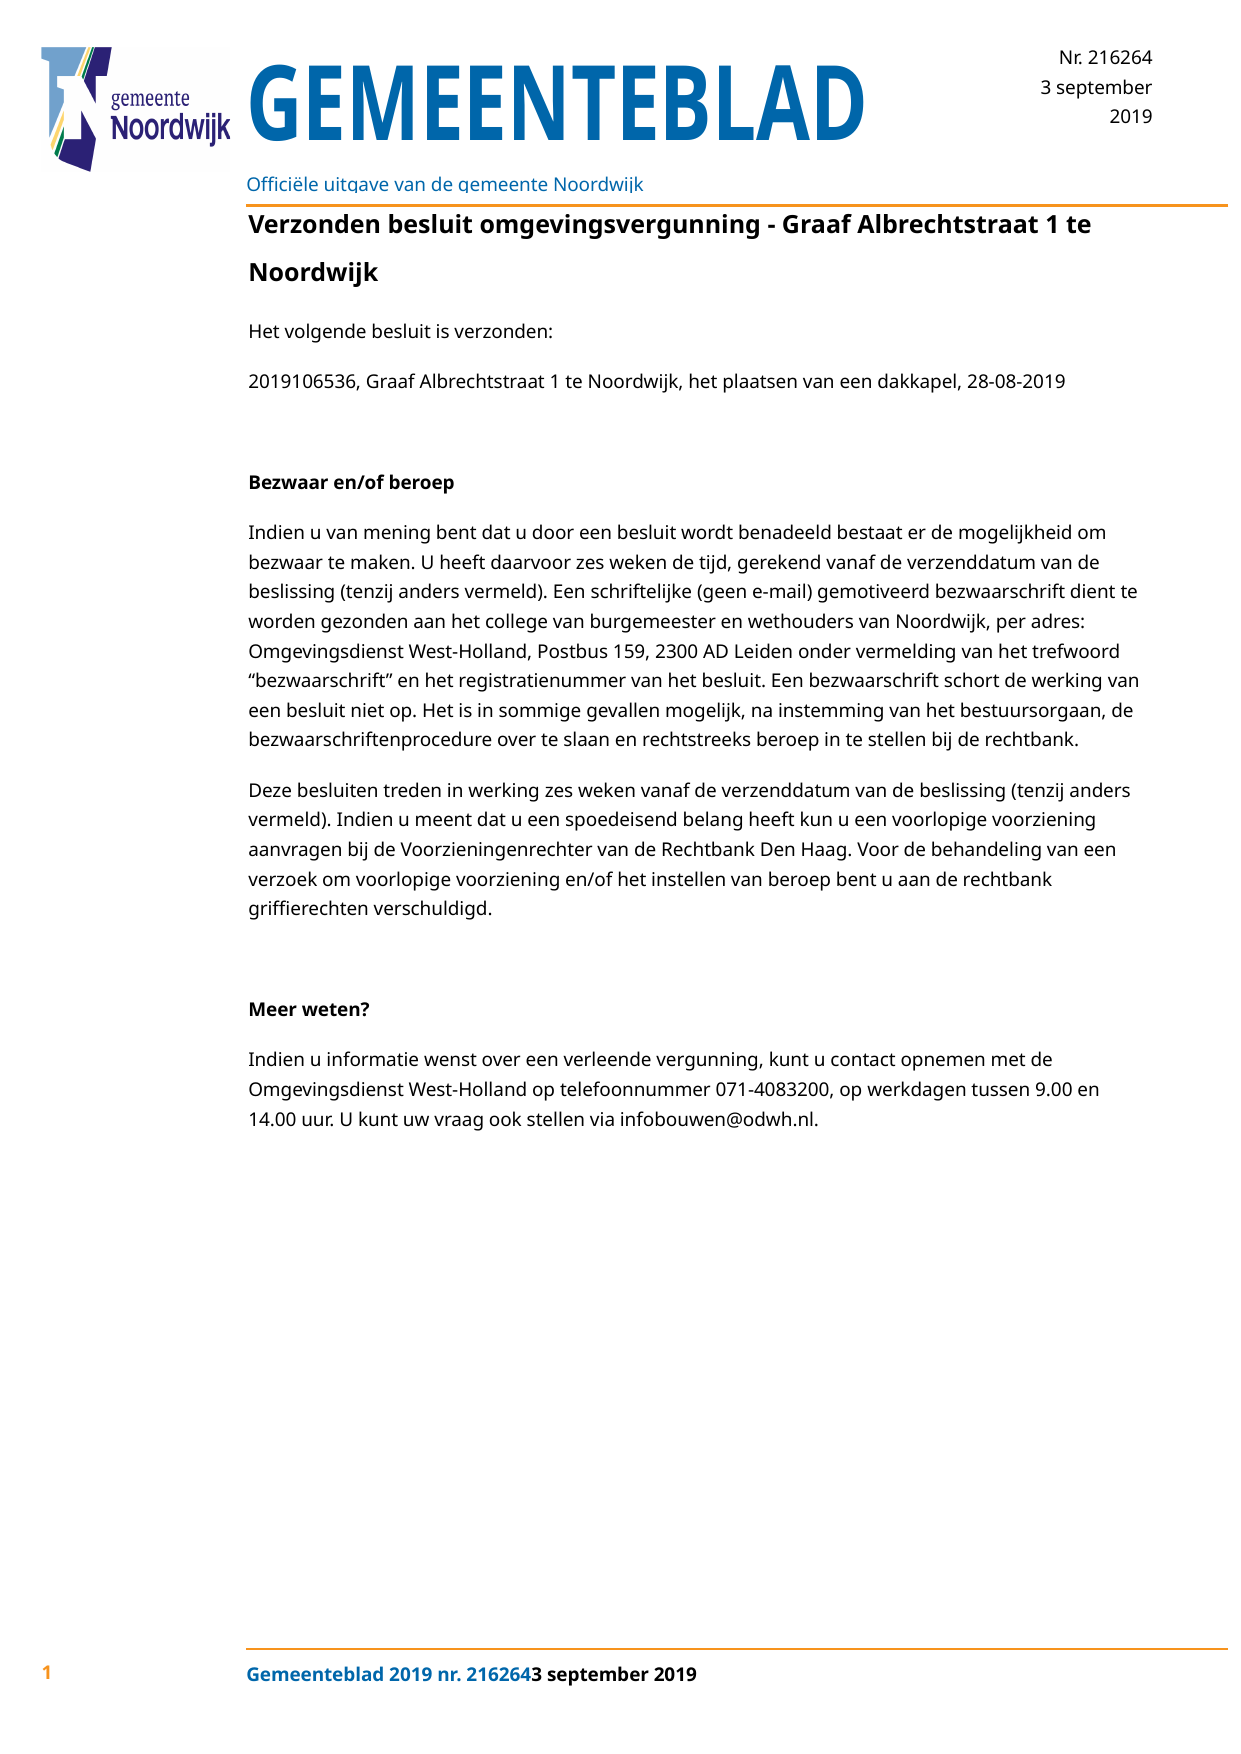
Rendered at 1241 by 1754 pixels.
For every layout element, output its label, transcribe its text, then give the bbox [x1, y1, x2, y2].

text Indien u van mening bent dat u door een besluit wordt benadeeld bestaat er de mogelijkheid om bezwaar te maken. U heeft daarvoor zes weken de tijd, gerekend vanaf de verzenddatum van de beslissing (tenzij anders vermeld). Een schriftelijke (geen e-mail) gemotiveerd bezwaarschrift dient te worden gezonden aan het college van burgemeester en wethouders van Noordwijk, per adres: Omgevingsdienst West-Holland, Postbus 159, 2300 AD Leiden onder vermelding van het trefwoord “bezwaarschrift” en het registratienummer van het besluit. Een bezwaarschrift schort de werking van een besluit niet op. Het is in sommige gevallen mogelijk, na instemming van het bestuursorgaan, de bezwaarschriftenprocedure over te slaan en rechtstreeks beroep in te stellen bij de rechtbank. [248, 519, 1152, 752]
text Meer weten? [248, 996, 1152, 1022]
text 2019106536, Graaf Albrechtstraat 1 te Noordwijk, het plaatsen van een dakkapel, 28-08-2019 [248, 368, 1152, 394]
text Deze besluiten treden in werking zes weken vanaf de verzenddatum van de beslissing (tenzij anders vermeld). Indien u meent dat u een spoedeisend belang heeft kun u een voorlopige voorziening aanvragen bij de Voorzieningenrechter van de Rechtbank Den Haag. Voor de behandeling van een verzoek om voorlopige voorziening en/of het instellen van beroep bent u aan de rechtbank griffierechten verschuldigd. [248, 777, 1152, 921]
text Bezwaar en/of beroep [248, 469, 1152, 495]
text Verzonden besluit omgevingsvergunning - Graaf Albrechtstraat 1 te Noordwijk [248, 207, 1152, 288]
picture [41, 47, 231, 172]
text Indien u informatie wenst over een verleende vergunning, kunt u contact opnemen met de Omgevingsdienst West-Holland op telefoonnummer 071-4083200, op werkdagen tussen 9.00 en 14.00 uur. U kunt uw vraag ook stellen via infobouwen@odwh.nl. [248, 1047, 1152, 1132]
text Het volgende besluit is verzonden: [248, 318, 1152, 344]
